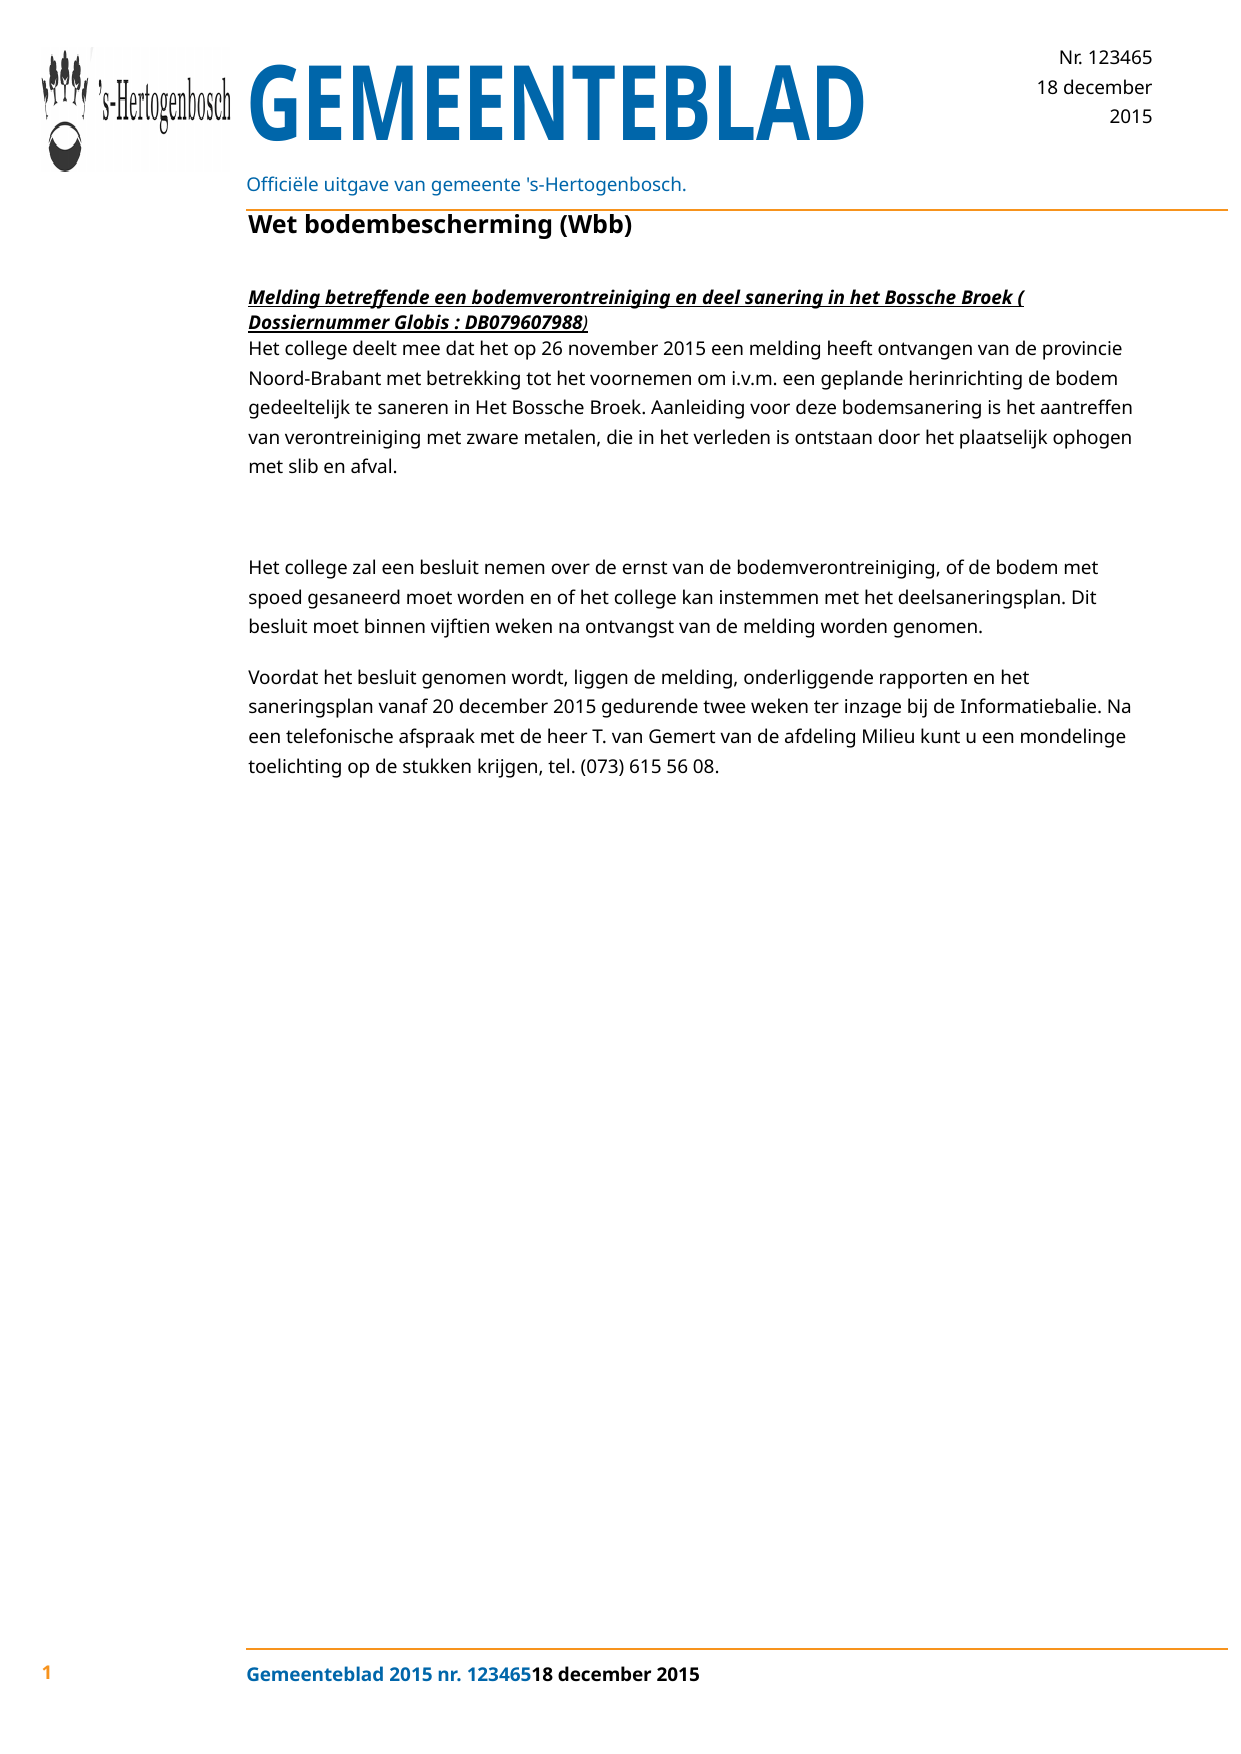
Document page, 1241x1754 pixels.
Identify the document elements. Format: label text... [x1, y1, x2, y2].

text Het college deelt mee dat het op 26 november 2015 een melding heeft ontvangen van de provincie Noord-Brabant met betrekking tot het voornemen om i.v.m. een geplande herinrichting de bodem gedeeltelijk te saneren in Het Bossche Broek. Aanleiding voor deze bodemsanering is het aantreffen van verontreiniging met zware metalen, die in het verleden is ontstaan door het plaatselijk ophogen met slib en afval. [248, 335, 1152, 479]
picture [41, 47, 231, 172]
text Melding betreffende een bodemverontreiniging en deel sanering in het Bossche Broek ( Dossiernummer Globis : DB079607988) [248, 284, 1152, 335]
text Het college zal een besluit nemen over de ernst van de bodemverontreiniging, of de bodem met spoed gesaneerd moet worden en of het college kan instemmen met het deelsaneringsplan. Dit besluit moet binnen vijftien weken na ontvangst van de melding worden genomen. [248, 554, 1152, 639]
text Voordat het besluit genomen wordt, liggen de melding, onderliggende rapporten en het saneringsplan vanaf 20 december 2015 gedurende twee weken ter inzage bij de Informatiebalie. Na een telefonische afspraak met de heer T. van Gemert van de afdeling Milieu kunt u een mondelinge toelichting op de stukken krijgen, tel. (073) 615 56 08. [248, 664, 1152, 778]
text Wet bodembescherming (Wbb) [248, 211, 1152, 241]
